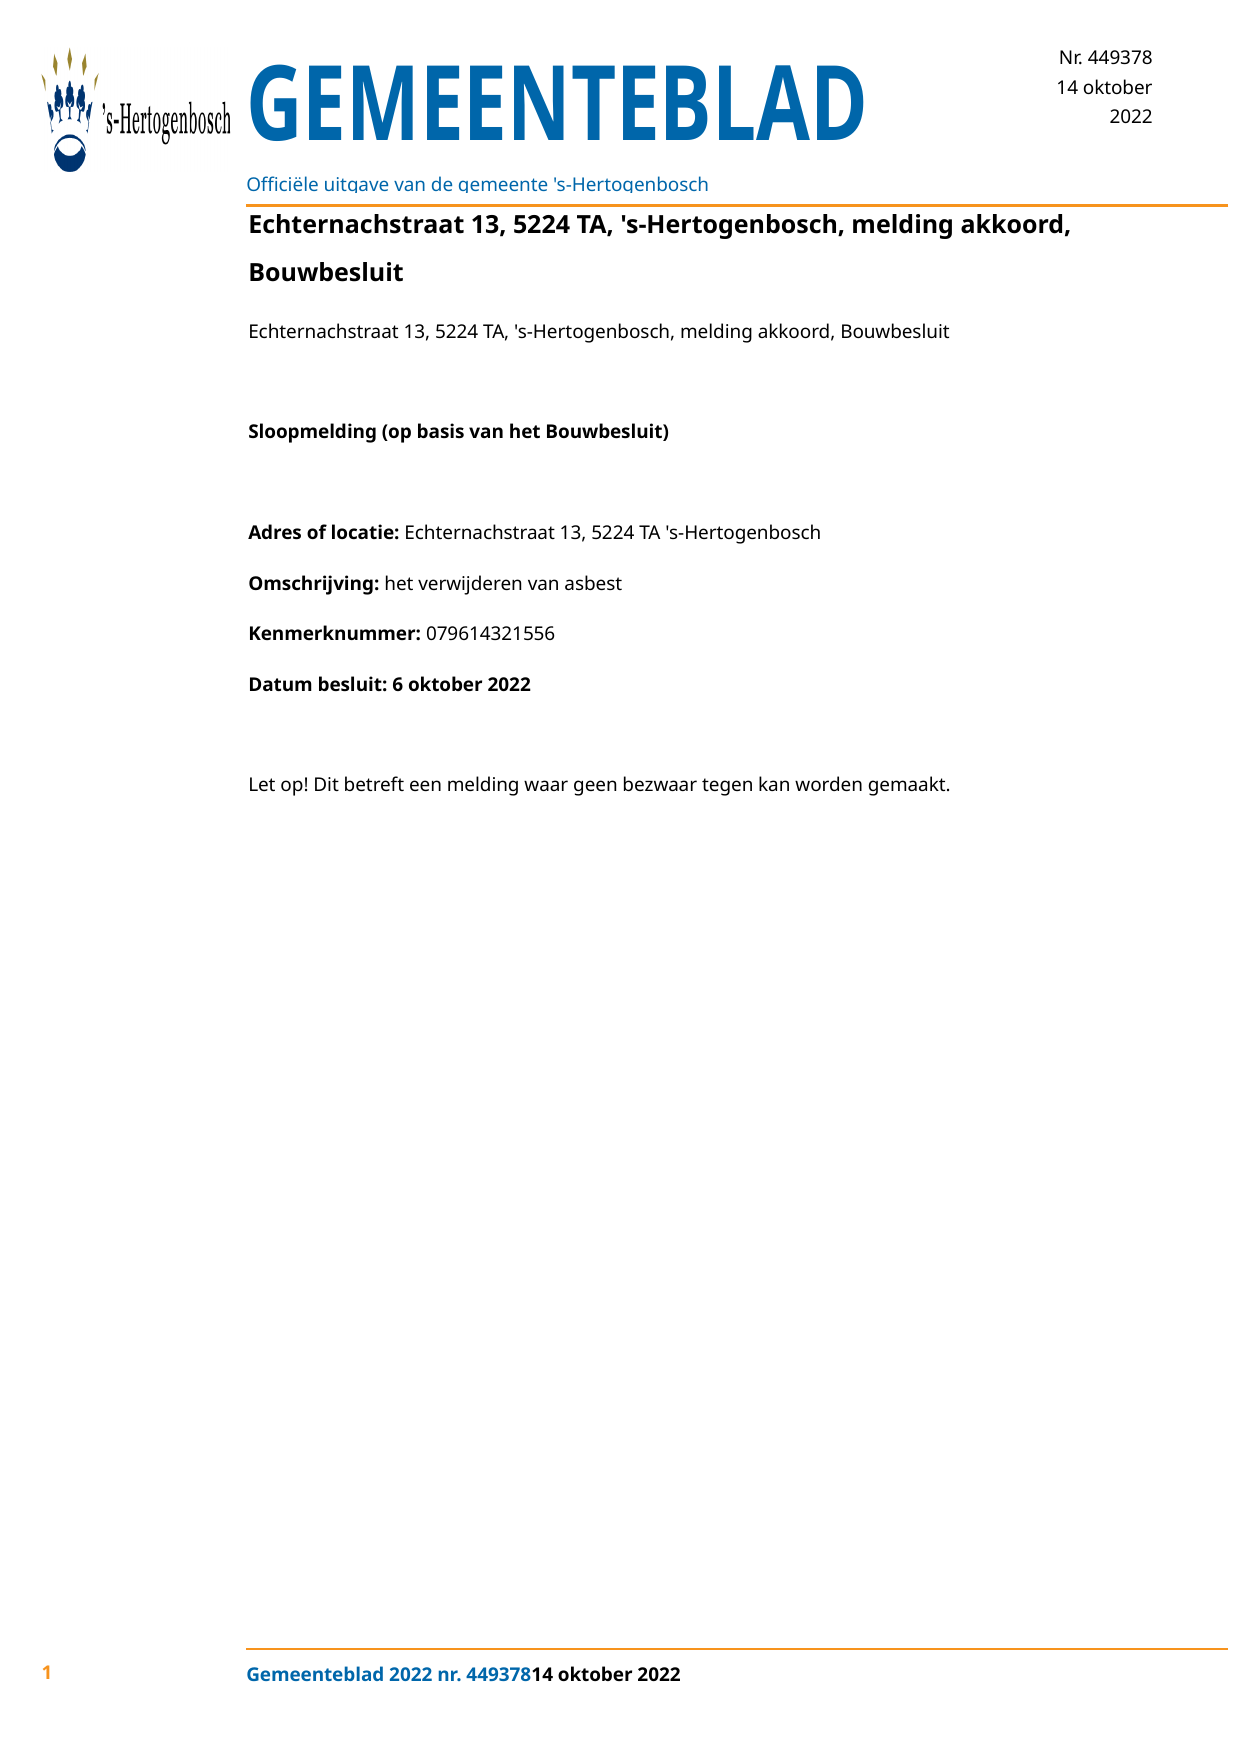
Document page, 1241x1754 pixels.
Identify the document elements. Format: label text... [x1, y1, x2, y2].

text Adres of locatie: Echternachstraat 13, 5224 TA 's-Hertogenbosch [248, 519, 1152, 545]
text Datum besluit: 6 oktober 2022 [248, 671, 1152, 697]
text Sloopmelding (op basis van het Bouwbesluit) [248, 419, 1152, 444]
text Kenmerknummer: 079614321556 [248, 620, 1152, 646]
text Let op! Dit betreft een melding waar geen bezwaar tegen kan worden gemaakt. [248, 772, 1152, 797]
picture [41, 47, 231, 172]
text Echternachstraat 13, 5224 TA, 's-Hertogenbosch, melding akkoord, Bouwbesluit [248, 207, 1152, 288]
text Omschrijving: het verwijderen van asbest [248, 570, 1152, 596]
text Echternachstraat 13, 5224 TA, 's-Hertogenbosch, melding akkoord, Bouwbesluit [248, 318, 1152, 344]
